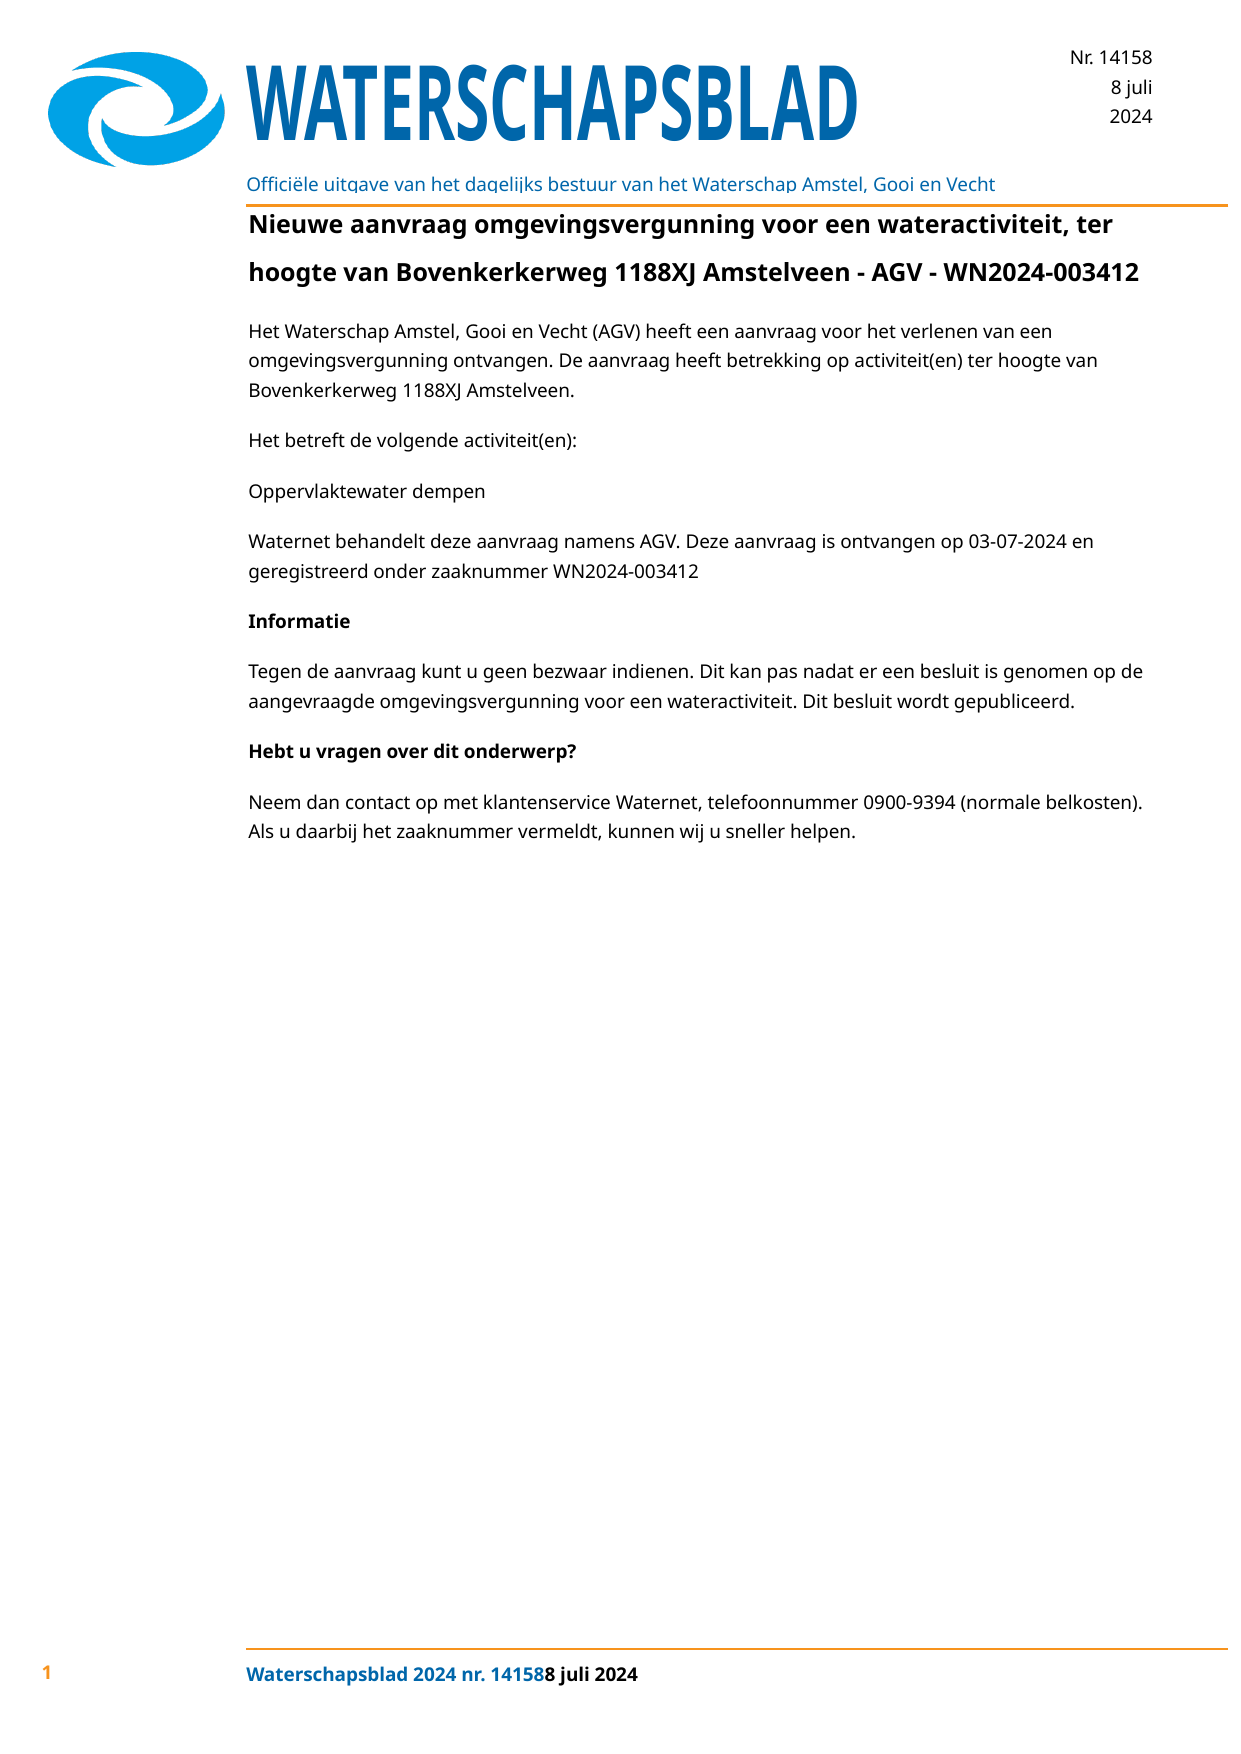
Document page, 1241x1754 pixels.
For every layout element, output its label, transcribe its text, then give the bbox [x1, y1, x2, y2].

text Hebt u vragen over dit onderwerp? [248, 739, 1152, 764]
text Het betreft de volgende activiteit(en): [248, 427, 1152, 453]
text Informatie [248, 608, 1152, 634]
text Tegen de aanvraag kunt u geen bezwaar indienen. Dit kan pas nadat er een besluit is genomen op de aangevraagde omgevingsvergunning voor een wateractiviteit. Dit besluit wordt gepubliceerd. [248, 659, 1152, 714]
picture [41, 47, 231, 172]
text Waternet behandelt deze aanvraag namens AGV. Deze aanvraag is ontvangen op 03-07-2024 en geregistreerd onder zaaknummer WN2024-003412 [248, 528, 1152, 584]
text Neem dan contact op met klantenservice Waternet, telefoonnummer 0900-9394 (normale belkosten). Als u daarbij het zaaknummer vermeldt, kunnen wij u sneller helpen. [248, 789, 1152, 844]
text Het Waterschap Amstel, Gooi en Vecht (AGV) heeft een aanvraag voor het verlenen van een omgevingsvergunning ontvangen. De aanvraag heeft betrekking op activiteit(en) ter hoogte van Bovenkerkerweg 1188XJ Amstelveen. [248, 318, 1152, 403]
text Oppervlaktewater dempen [248, 478, 1152, 504]
text Nieuwe aanvraag omgevingsvergunning voor een wateractiviteit, ter hoogte van Bovenkerkerweg 1188XJ Amstelveen - AGV - WN2024-003412 [248, 207, 1152, 288]
